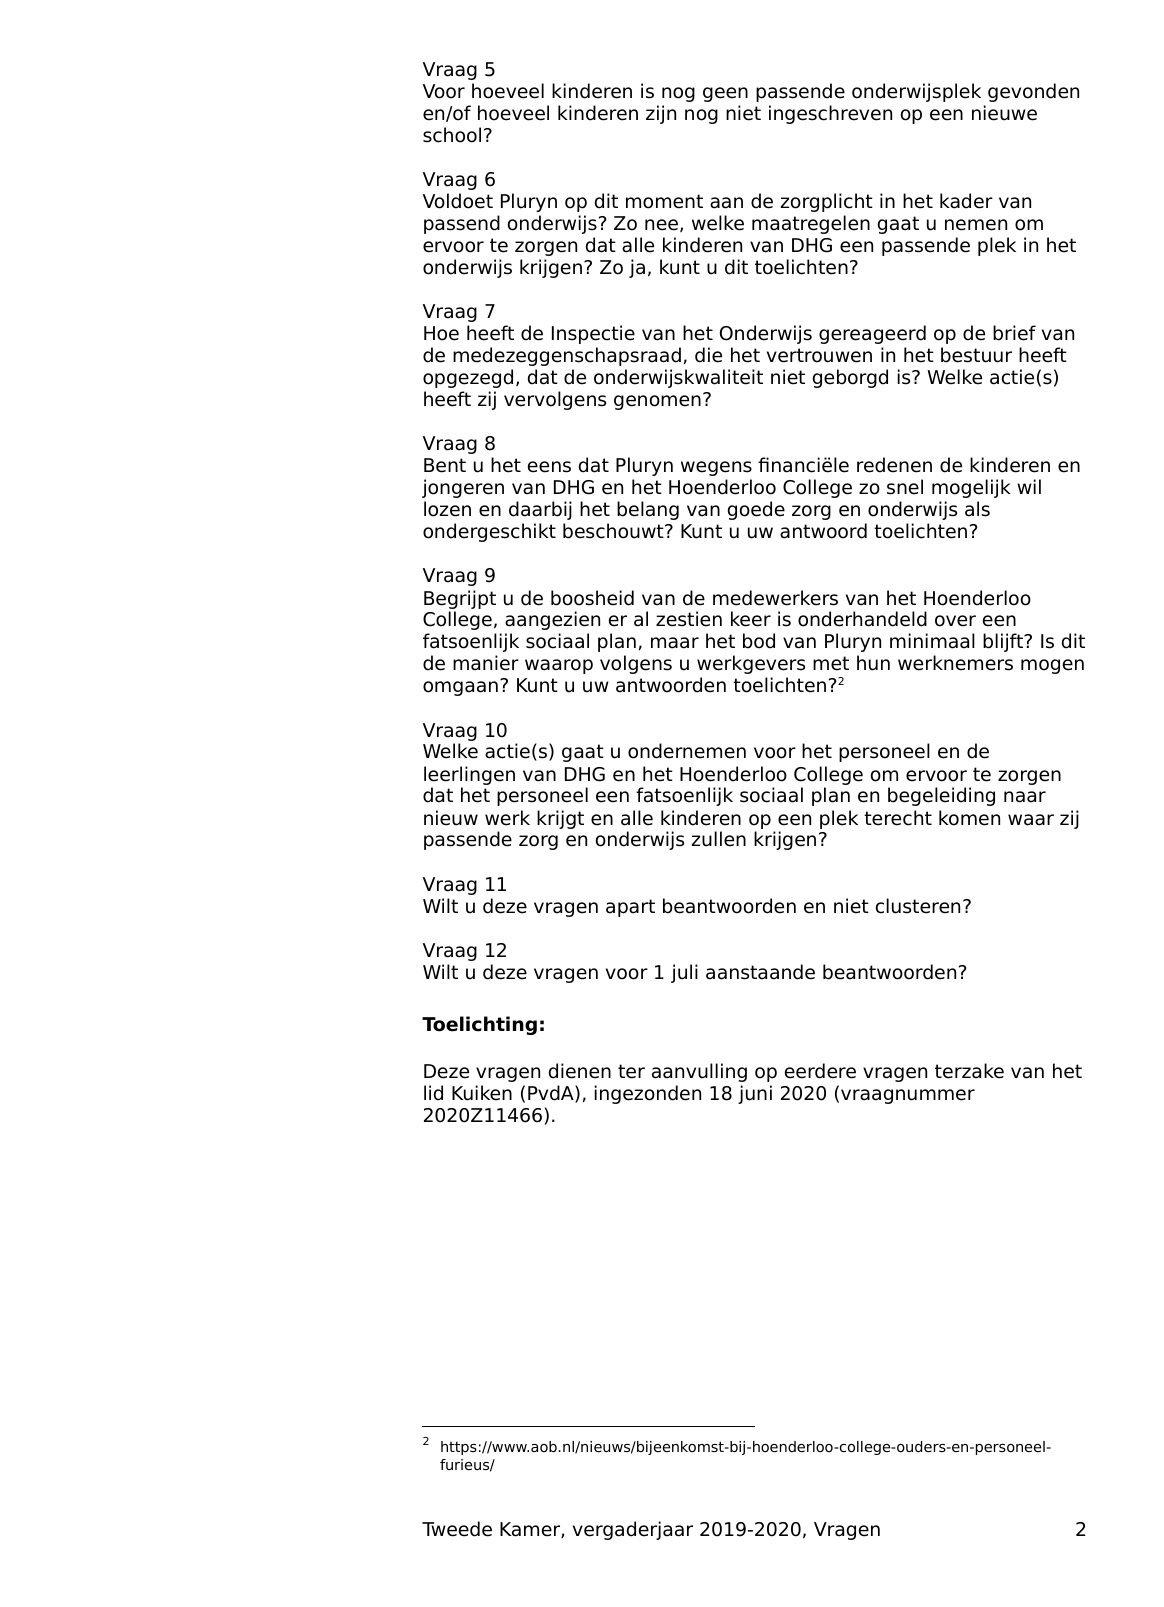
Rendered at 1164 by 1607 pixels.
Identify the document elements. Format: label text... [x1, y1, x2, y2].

text Vraag 7 [422, 301, 1087, 323]
text Deze vragen dienen ter aanvulling op eerdere vragen terzake van het lid Kuiken (PvdA), ingezonden 18 juni 2020 (vraagnummer 2020Z11466). [422, 1061, 1087, 1127]
text https://www.aob.nl/nieuws/bijeenkomst-bij-hoenderloo-college-ouders-en-personeel-furieus/ [422, 1435, 1087, 1474]
text Vraag 5 [422, 59, 1087, 81]
text Welke actie(s) gaat u ondernemen voor het personeel en de leerlingen van DHG en het Hoenderloo College om ervoor te zorgen dat het personeel een fatsoenlijk sociaal plan en begeleiding naar nieuw werk krijgt en alle kinderen op een plek terecht komen waar zij passende zorg en onderwijs zullen krijgen? [422, 741, 1087, 851]
text Begrijpt u de boosheid van de medewerkers van het Hoenderloo College, aangezien er al zestien keer is onderhandeld over een fatsoenlijk sociaal plan, maar het bod van Pluryn minimaal blijft? Is dit de manier waarop volgens u werkgevers met hun werknemers mogen omgaan? Kunt u uw antwoorden toelichten? [422, 587, 1087, 697]
text Wilt u deze vragen apart beantwoorden en niet clusteren? [422, 896, 1087, 917]
text Vraag 11 [422, 873, 1087, 896]
text Vraag 9 [422, 565, 1087, 587]
text Vraag 10 [422, 719, 1087, 741]
text Vraag 8 [422, 433, 1087, 455]
text Bent u het eens dat Pluryn wegens financiële redenen de kinderen en jongeren van DHG en het Hoenderloo College zo snel mogelijk wil lozen en daarbij het belang van goede zorg en onderwijs als ondergeschikt beschouwt? Kunt u uw antwoord toelichten? [422, 455, 1087, 543]
text Vraag 6 [422, 169, 1087, 191]
text Voldoet Pluryn op dit moment aan de zorgplicht in het kader van passend onderwijs? Zo nee, welke maatregelen gaat u nemen om ervoor te zorgen dat alle kinderen van DHG een passende plek in het onderwijs krijgen? Zo ja, kunt u dit toelichten? [422, 191, 1087, 279]
text Vraag 12 [422, 940, 1087, 962]
text Wilt u deze vragen voor 1 juli aanstaande beantwoorden? [422, 962, 1087, 984]
text Voor hoeveel kinderen is nog geen passende onderwijsplek gevonden en/of hoeveel kinderen zijn nog niet ingeschreven op een nieuwe school? [422, 81, 1087, 147]
text Hoe heeft de Inspectie van het Onderwijs gereageerd op de brief van de medezeggenschapsraad, die het vertrouwen in het bestuur heeft opgezegd, dat de onderwijskwaliteit niet geborgd is? Welke actie(s) heeft zij vervolgens genomen? [422, 323, 1087, 411]
subtitle Toelichting: [422, 1014, 1087, 1036]
